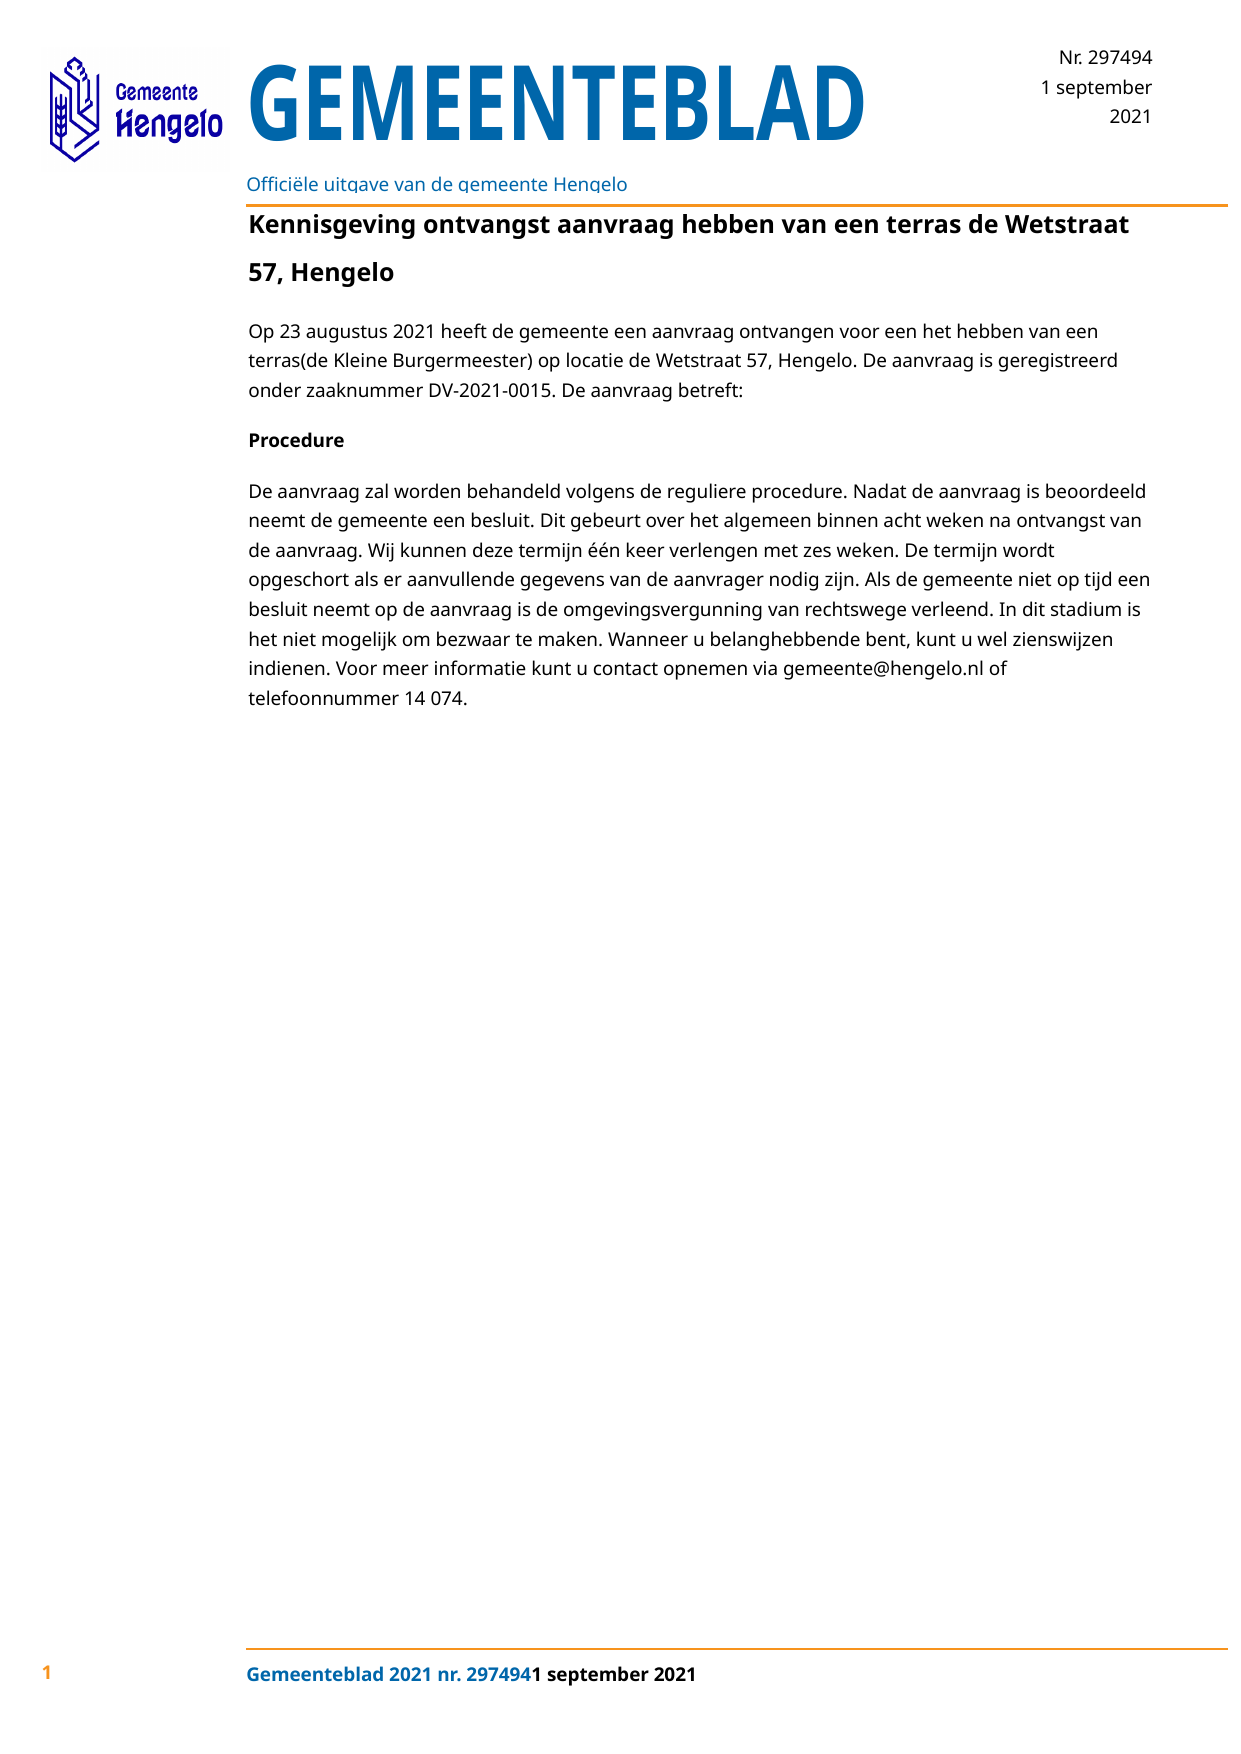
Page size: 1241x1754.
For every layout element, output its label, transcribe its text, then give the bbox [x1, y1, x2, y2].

text Kennisgeving ontvangst aanvraag hebben van een terras de Wetstraat 57, Hengelo [248, 207, 1152, 288]
picture [41, 47, 231, 172]
text De aanvraag zal worden behandeld volgens de reguliere procedure. Nadat de aanvraag is beoordeeld neemt de gemeente een besluit. Dit gebeurt over het algemeen binnen acht weken na ontvangst van de aanvraag. Wij kunnen deze termijn één keer verlengen met zes weken. De termijn wordt opgeschort als er aanvullende gegevens van de aanvrager nodig zijn. Als de gemeente niet op tijd een besluit neemt op de aanvraag is de omgevingsvergunning van rechtswege verleend. In dit stadium is het niet mogelijk om bezwaar te maken. Wanneer u belanghebbende bent, kunt u wel zienswijzen indienen. Voor meer informatie kunt u contact opnemen via gemeente@hengelo.nl of telefoonnummer 14 074. [248, 478, 1152, 711]
text Procedure [248, 427, 1152, 453]
text Op 23 augustus 2021 heeft de gemeente een aanvraag ontvangen voor een het hebben van een terras(de Kleine Burgermeester) op locatie de Wetstraat 57, Hengelo. De aanvraag is geregistreerd onder zaaknummer DV-2021-0015. De aanvraag betreft: [248, 318, 1152, 403]
